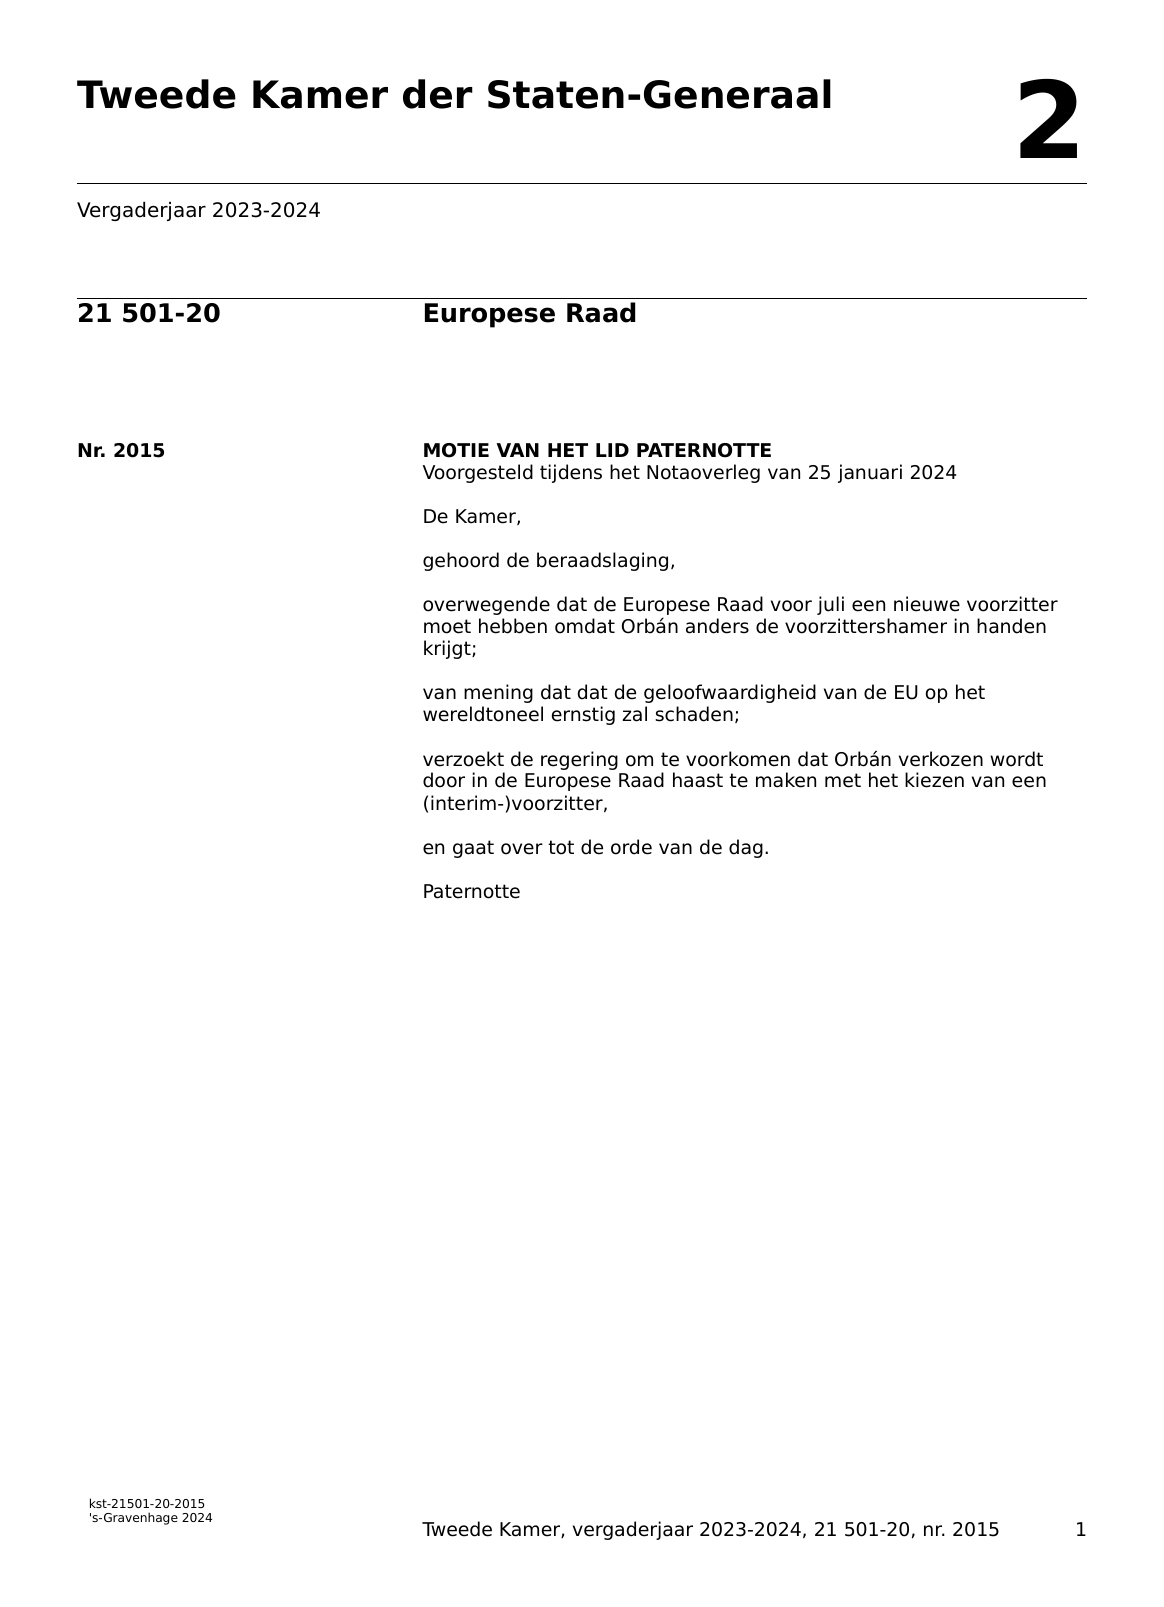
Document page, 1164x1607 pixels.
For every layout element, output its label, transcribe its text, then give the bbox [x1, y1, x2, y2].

subtitle Nr. 2015 MOTIE VAN HET LID PATERNOTTE [77, 440, 1087, 462]
text kst-21501-20-2015 [88, 1497, 323, 1511]
text verzoekt de regering om te voorkomen dat Orbán verkozen wordt door in de Europese Raad haast te maken met het kiezen van een (interim-)voorzitter, [422, 748, 1087, 814]
text De Kamer, [422, 506, 1087, 528]
text 's-Gravenhage 2024 [88, 1511, 323, 1525]
text gehoord de beraadslaging, [422, 550, 1087, 572]
text Voorgesteld tijdens het Notaoverleg van 25 januari 2024 [422, 462, 1087, 484]
table_cell Vergaderjaar 2023-2024 [77, 184, 1087, 298]
text en gaat over tot de orde van de dag. [422, 837, 1087, 858]
table_header 2 [886, 59, 1087, 183]
text van mening dat dat de geloofwaardigheid van de EU op het wereldtoneel ernstig zal schaden; [422, 682, 1087, 726]
text Paternotte [422, 881, 1087, 903]
subtitle 21 501-20 Europese Raad [77, 299, 1087, 329]
text overwegende dat de Europese Raad voor juli een nieuwe voorzitter moet hebben omdat Orbán anders de voorzittershamer in handen krijgt; [422, 594, 1087, 660]
table_header Tweede Kamer der Staten-Generaal [77, 59, 886, 183]
